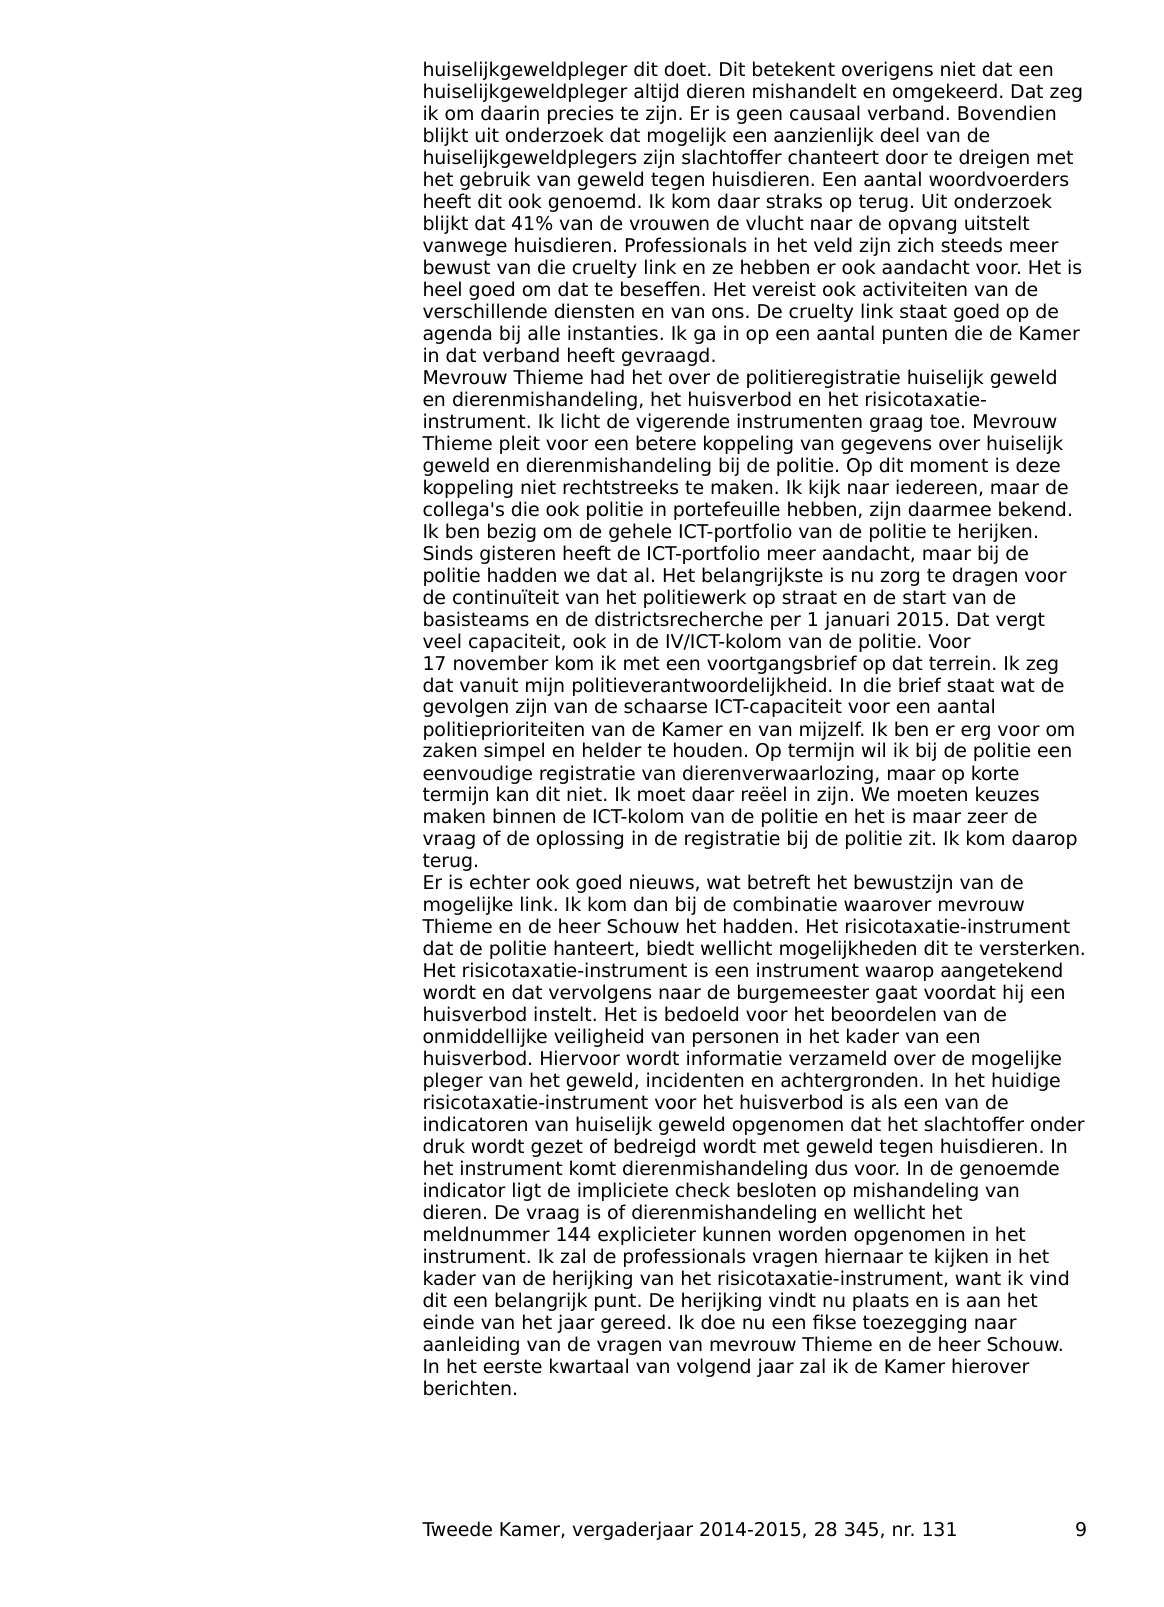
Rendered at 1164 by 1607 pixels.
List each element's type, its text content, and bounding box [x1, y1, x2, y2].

text huiselijkgeweldpleger dit doet. Dit betekent overigens niet dat een huiselijkgeweldpleger altijd dieren mishandelt en omgekeerd. Dat zeg ik om daarin precies te zijn. Er is geen causaal verband. Bovendien blijkt uit onderzoek dat mogelijk een aanzienlijk deel van de huiselijkgeweldplegers zijn slachtoffer chanteert door te dreigen met het gebruik van geweld tegen huisdieren. Een aantal woordvoerders heeft dit ook genoemd. Ik kom daar straks op terug. Uit onderzoek blijkt dat 41% van de vrouwen de vlucht naar de opvang uitstelt vanwege huisdieren. Professionals in het veld zijn zich steeds meer bewust van die cruelty link en ze hebben er ook aandacht voor. Het is heel goed om dat te beseffen. Het vereist ook activiteiten van de verschillende diensten en van ons. De cruelty link staat goed op de agenda bij alle instanties. Ik ga in op een aantal punten die de Kamer in dat verband heeft gevraagd. [422, 59, 1087, 367]
text Mevrouw Thieme had het over de politieregistratie huiselijk geweld en dierenmishandeling, het huisverbod en het risicotaxatie-instrument. Ik licht de vigerende instrumenten graag toe. Mevrouw Thieme pleit voor een betere koppeling van gegevens over huiselijk geweld en dierenmishandeling bij de politie. Op dit moment is deze koppeling niet rechtstreeks te maken. Ik kijk naar iedereen, maar de collega's die ook politie in portefeuille hebben, zijn daarmee bekend. Ik ben bezig om de gehele ICT-portfolio van de politie te herijken. Sinds gisteren heeft de ICT-portfolio meer aandacht, maar bij de politie hadden we dat al. Het belangrijkste is nu zorg te dragen voor de continuïteit van het politiewerk op straat en de start van de basisteams en de districtsrecherche per 1 januari 2015. Dat vergt veel capaciteit, ook in de IV/ICT-kolom van de politie. Voor 17 november kom ik met een voortgangsbrief op dat terrein. Ik zeg dat vanuit mijn politieverantwoordelijkheid. In die brief staat wat de gevolgen zijn van de schaarse ICT-capaciteit voor een aantal politieprioriteiten van de Kamer en van mijzelf. Ik ben er erg voor om zaken simpel en helder te houden. Op termijn wil ik bij de politie een eenvoudige registratie van dierenverwaarlozing, maar op korte termijn kan dit niet. Ik moet daar reëel in zijn. We moeten keuzes maken binnen de ICT-kolom van de politie en het is maar zeer de vraag of de oplossing in de registratie bij de politie zit. Ik kom daarop terug. [422, 367, 1087, 872]
text Er is echter ook goed nieuws, wat betreft het bewustzijn van de mogelijke link. Ik kom dan bij de combinatie waarover mevrouw Thieme en de heer Schouw het hadden. Het risicotaxatie-instrument dat de politie hanteert, biedt wellicht mogelijkheden dit te versterken. Het risicotaxatie-instrument is een instrument waarop aangetekend wordt en dat vervolgens naar de burgemeester gaat voordat hij een huisverbod instelt. Het is bedoeld voor het beoordelen van de onmiddellijke veiligheid van personen in het kader van een huisverbod. Hiervoor wordt informatie verzameld over de mogelijke pleger van het geweld, incidenten en achtergronden. In het huidige risicotaxatie-instrument voor het huisverbod is als een van de indicatoren van huiselijk geweld opgenomen dat het slachtoffer onder druk wordt gezet of bedreigd wordt met geweld tegen huisdieren. In het instrument komt dierenmishandeling dus voor. In de genoemde indicator ligt de impliciete check besloten op mishandeling van dieren. De vraag is of dierenmishandeling en wellicht het meldnummer 144 explicieter kunnen worden opgenomen in het instrument. Ik zal de professionals vragen hiernaar te kijken in het kader van de herijking van het risicotaxatie-instrument, want ik vind dit een belangrijk punt. De herijking vindt nu plaats en is aan het einde van het jaar gereed. Ik doe nu een fikse toezegging naar aanleiding van de vragen van mevrouw Thieme en de heer Schouw. In het eerste kwartaal van volgend jaar zal ik de Kamer hierover berichten. [422, 872, 1087, 1400]
